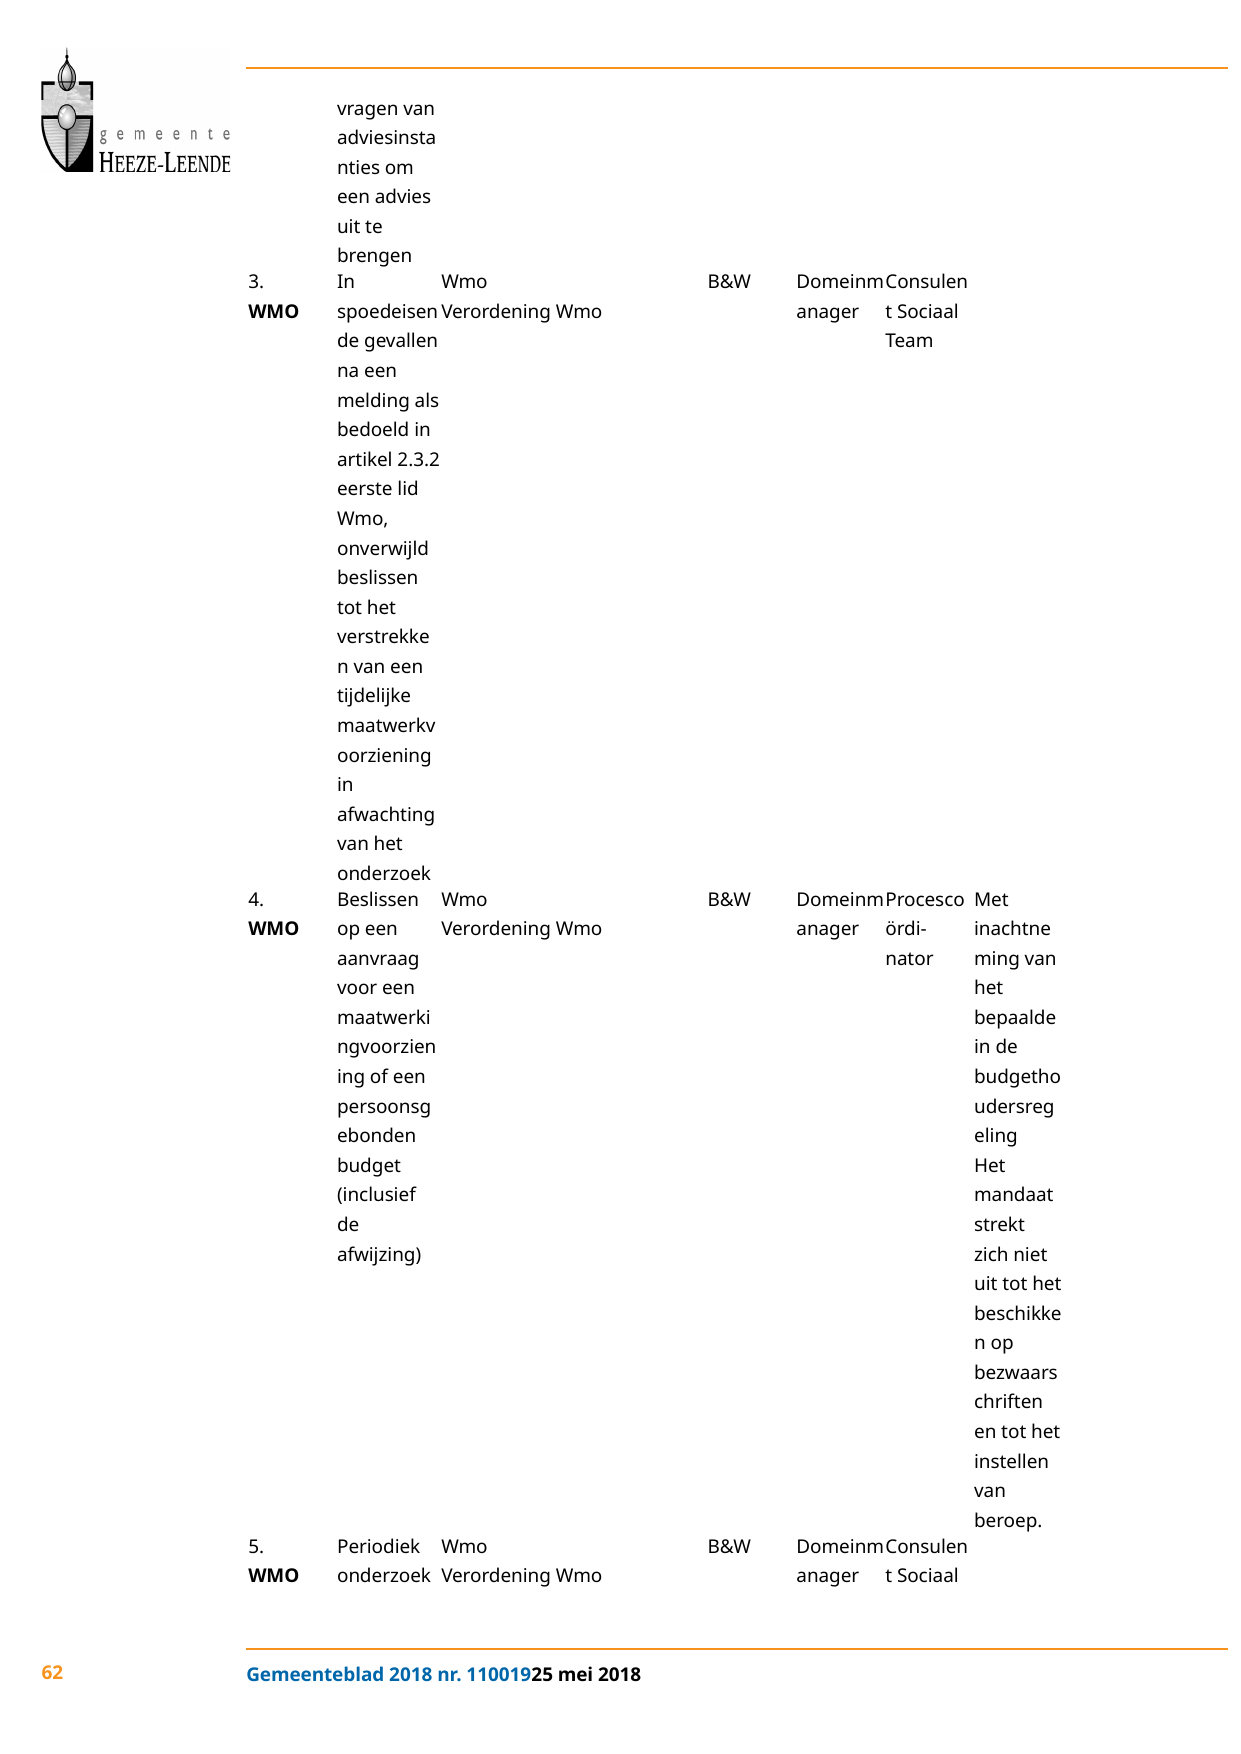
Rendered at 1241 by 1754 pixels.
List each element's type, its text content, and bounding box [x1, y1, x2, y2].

table_cell B&W [708, 886, 796, 1533]
table_cell [248, 95, 337, 268]
table_cell [441, 95, 707, 268]
table_cell B&W [708, 269, 796, 886]
table_cell Consulent Sociaal [885, 1533, 974, 1588]
table_cell B&W [708, 1533, 796, 1588]
table_cell [708, 95, 796, 268]
table_cell Domeinmanager [796, 269, 885, 886]
table_cell Procescoördi-nator [885, 886, 974, 1533]
table_cell 5. WMO [248, 1533, 337, 1588]
table_cell Beslissen op een aanvraag voor een maatwerkingvoorziening of een persoonsgebonden budget (inclusief de afwijzing) [337, 886, 441, 1533]
table_cell Periodiek onderzoek [337, 1533, 441, 1588]
table_cell 4. WMO [248, 886, 337, 1533]
table_cell Consulent Sociaal Team [885, 269, 974, 886]
table_cell Wmo Verordening Wmo [441, 1533, 707, 1588]
table_cell Met inachtneming van het bepaalde in de budgethoudersregeling Het mandaat strekt zich niet uit tot het beschikken op bezwaarschriften en tot het instellen van beroep. [974, 886, 1063, 1533]
table_cell Domeinmanager [796, 1533, 885, 1588]
picture [41, 47, 231, 172]
table_cell [974, 269, 1063, 886]
table_cell vragen van adviesinstanties om een advies uit te brengen [337, 95, 441, 268]
table_cell [974, 95, 1063, 268]
table_cell Domeinmanager [796, 886, 885, 1533]
table_cell In spoedeisende gevallen na een melding als bedoeld in artikel 2.3.2 eerste lid Wmo, onverwijld beslissen tot het verstrekken van een tijdelijke maatwerkvoorziening in afwachting van het onderzoek [337, 269, 441, 886]
table_cell [974, 1533, 1063, 1588]
table_cell [796, 95, 885, 268]
table_cell [885, 95, 974, 268]
table_cell 3. WMO [248, 269, 337, 886]
table_cell Wmo Verordening Wmo [441, 886, 707, 1533]
table_cell Wmo Verordening Wmo [441, 269, 707, 886]
